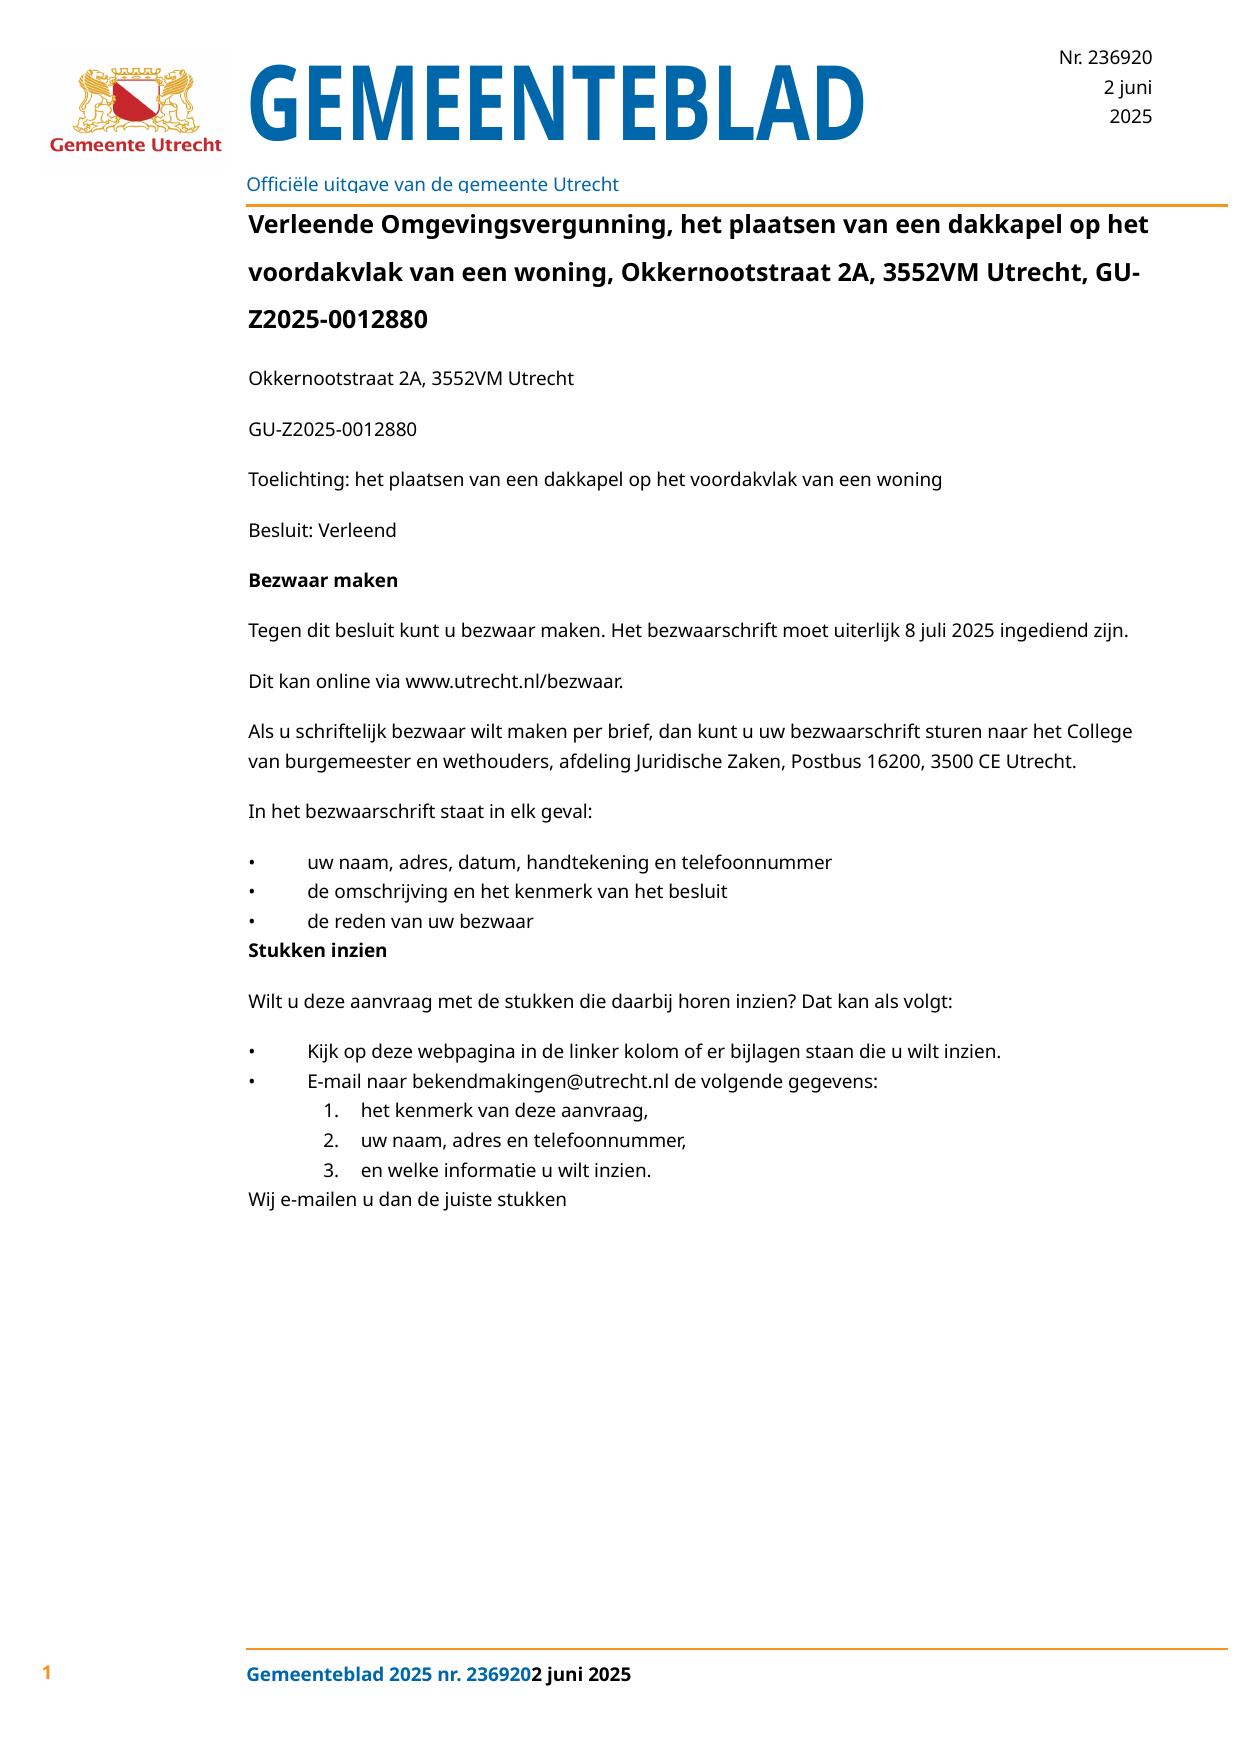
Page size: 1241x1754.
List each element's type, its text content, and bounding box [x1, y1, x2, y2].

text Okkernootstraat 2A, 3552VM Utrecht [248, 366, 1152, 391]
text Besluit: Verleend [248, 517, 1152, 542]
text Toelichting: het plaatsen van een dakkapel op het voordakvlak van een woning [248, 466, 1152, 492]
text Als u schriftelijk bezwaar wilt maken per brief, dan kunt u uw bezwaarschrift sturen naar het College van burgemeester en wethouders, afdeling Juridische Zaken, Postbus 16200, 3500 CE Utrecht. [248, 718, 1152, 774]
text GU-Z2025-0012880 [248, 416, 1152, 442]
list en welke informatie u wilt inzien. [323, 1157, 1152, 1182]
picture [41, 47, 231, 172]
list de omschrijving en het kenmerk van het besluit [248, 878, 1152, 904]
list E-mail naar bekendmakingen@utrecht.nl de volgende gegevens: [248, 1068, 1152, 1094]
text In het bezwaarschrift staat in elk geval: [248, 798, 1152, 824]
text Tegen dit besluit kunt u bezwaar maken. Het bezwaarschrift moet uiterlijk 8 juli 2025 ingediend zijn. [248, 618, 1152, 643]
text Bezwaar maken [248, 567, 1152, 593]
text Verleende Omgevingsvergunning, het plaatsen van een dakkapel op het voordakvlak van een woning, Okkernootstraat 2A, 3552VM Utrecht, GU-Z2025-0012880 [248, 207, 1152, 336]
list Kijk op deze webpagina in de linker kolom of er bijlagen staan die u wilt inzien. [248, 1038, 1152, 1064]
text Dit kan online via www.utrecht.nl/bezwaar. [248, 668, 1152, 694]
text Wij e-mailen u dan de juiste stukken [248, 1186, 1152, 1212]
list uw naam, adres en telefoonnummer, [323, 1127, 1152, 1153]
list uw naam, adres, datum, handtekening en telefoonnummer [248, 849, 1152, 874]
list de reden van uw bezwaar [248, 908, 1152, 934]
list het kenmerk van deze aanvraag, [323, 1098, 1152, 1123]
text Wilt u deze aanvraag met de stukken die daarbij horen inzien? Dat kan als volgt: [248, 988, 1152, 1014]
text Stukken inzien [248, 938, 1152, 963]
